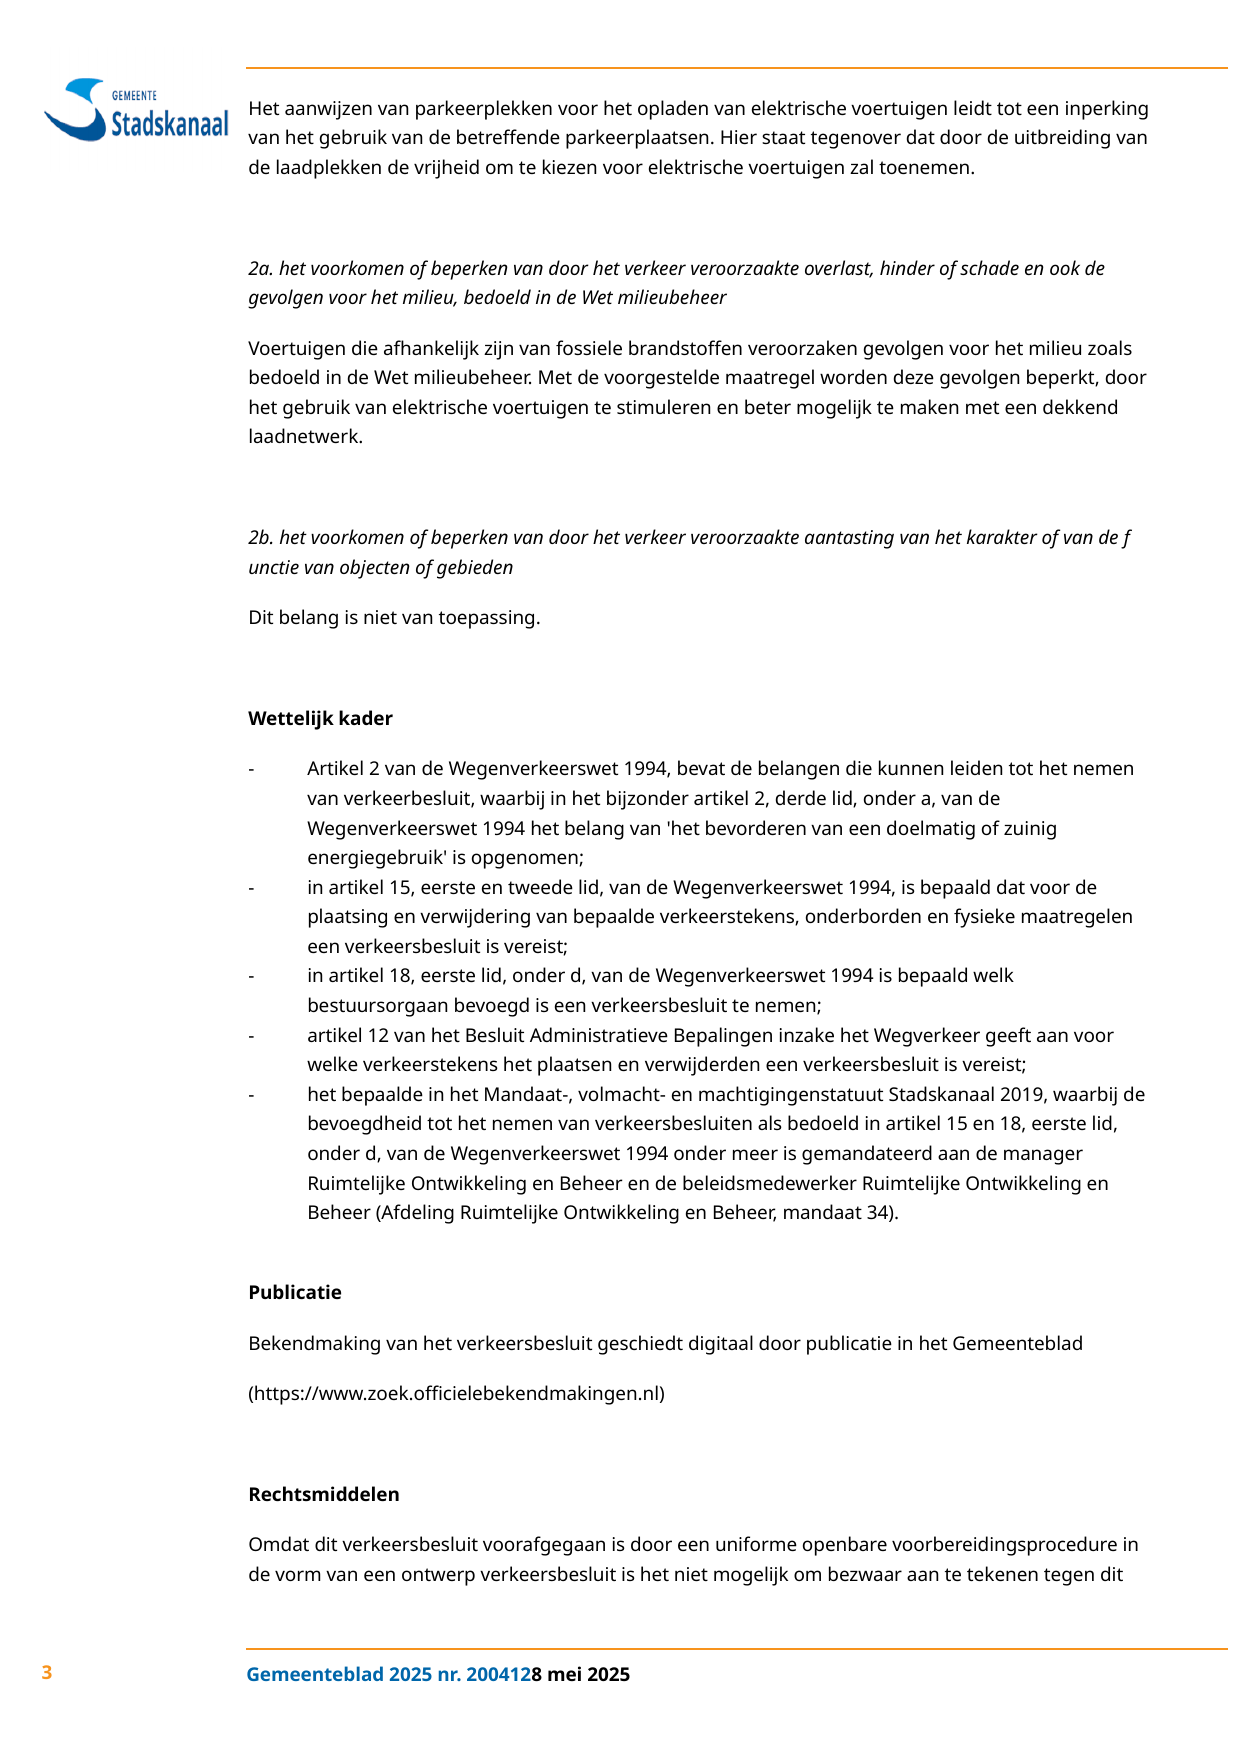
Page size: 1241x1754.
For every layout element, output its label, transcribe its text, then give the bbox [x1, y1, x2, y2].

text 2a. het voorkomen of beperken van door het verkeer veroorzaakte overlast, hinder of schade en ook de gevolgen voor het milieu, bedoeld in de Wet milieubeheer [248, 255, 1152, 310]
text Wettelijk kader [248, 705, 1152, 731]
text Rechtsmiddelen [248, 1481, 1152, 1507]
list Artikel 2 van de Wegenverkeerswet 1994, bevat de belangen die kunnen leiden tot het nemen van verkeerbesluit, waarbij in het bijzonder artikel 2, derde lid, onder a, van de Wegenverkeerswet 1994 het belang van 'het bevorderen van een doelmatig of zuinig energiegebruik' is opgenomen; [248, 756, 1152, 870]
text Dit belang is niet van toepassing. [248, 604, 1152, 630]
text Het aanwijzen van parkeerplekken voor het opladen van elektrische voertuigen leidt tot een inperking van het gebruik van de betreffende parkeerplaatsen. Hier staat tegenover dat door de uitbreiding van de laadplekken de vrijheid om te kiezen voor elektrische voertuigen zal toenemen. [248, 95, 1152, 180]
text (https://www.zoek.officielebekendmakingen.nl) [248, 1380, 1152, 1406]
list het bepaalde in het Mandaat-, volmacht- en machtigingenstatuut Stadskanaal 2019, waarbij de bevoegdheid tot het nemen van verkeersbesluiten als bedoeld in artikel 15 en 18, eerste lid, onder d, van de Wegenverkeerswet 1994 onder meer is gemandateerd aan de manager Ruimtelijke Ontwikkeling en Beheer en de beleidsmedewerker Ruimtelijke Ontwikkeling en Beheer (Afdeling Ruimtelijke Ontwikkeling en Beheer, mandaat 34). [248, 1081, 1152, 1225]
text Publicatie [248, 1279, 1152, 1305]
list in artikel 15, eerste en tweede lid, van de Wegenverkeerswet 1994, is bepaald dat voor de plaatsing en verwijdering van bepaalde verkeerstekens, onderborden en fysieke maatregelen een verkeersbesluit is vereist; [248, 874, 1152, 959]
list in artikel 18, eerste lid, onder d, van de Wegenverkeerswet 1994 is bepaald welk bestuursorgaan bevoegd is een verkeersbesluit te nemen; [248, 963, 1152, 1018]
text Bekendmaking van het verkeersbesluit geschiedt digitaal door publicatie in het Gemeenteblad [248, 1330, 1152, 1356]
picture [41, 47, 231, 172]
text 2b. het voorkomen of beperken van door het verkeer veroorzaakte aantasting van het karakter of van de f unctie van objecten of gebieden [248, 524, 1152, 580]
text Omdat dit verkeersbesluit voorafgegaan is door een uniforme openbare voorbereidingsprocedure in de vorm van een ontwerp verkeersbesluit is het niet mogelijk om bezwaar aan te tekenen tegen dit [248, 1531, 1152, 1587]
list artikel 12 van het Besluit Administratieve Bepalingen inzake het Wegverkeer geeft aan voor welke verkeerstekens het plaatsen en verwijderden een verkeersbesluit is vereist; [248, 1022, 1152, 1077]
text Voertuigen die afhankelijk zijn van fossiele brandstoffen veroorzaken gevolgen voor het milieu zoals bedoeld in de Wet milieubeheer. Met de voorgestelde maatregel worden deze gevolgen beperkt, door het gebruik van elektrische voertuigen te stimuleren en beter mogelijk te maken met een dekkend laadnetwerk. [248, 335, 1152, 449]
